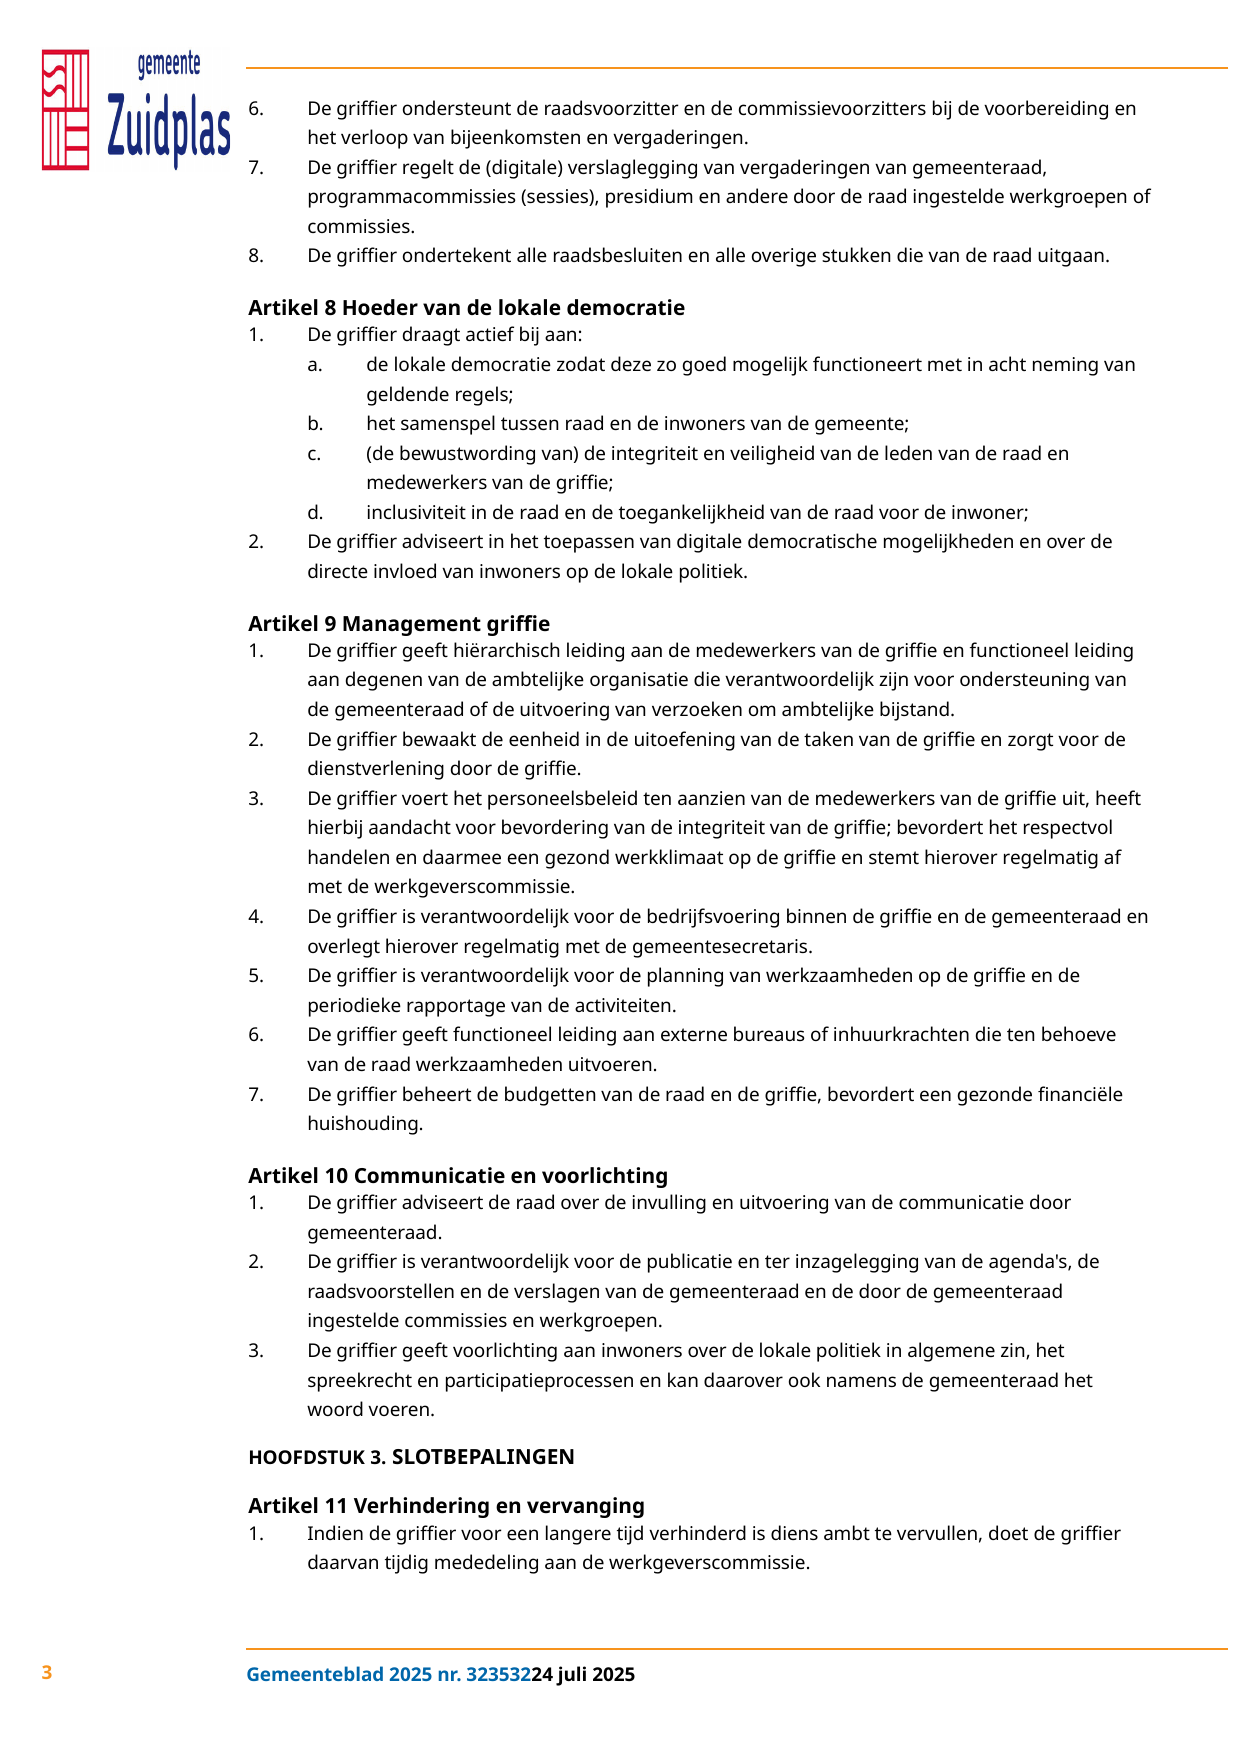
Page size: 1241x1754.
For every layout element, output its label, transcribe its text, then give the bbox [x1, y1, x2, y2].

list De griffier voert het personeelsbeleid ten aanzien van de medewerkers van de griffie uit, heeft hierbij aandacht voor bevordering van de integriteit van de griffie; bevordert het respectvol handelen en daarmee een gezond werkklimaat op de griffie en stemt hierover regelmatig af met de werkgeverscommissie. [248, 785, 1152, 899]
list De griffier draagt actief bij aan: [248, 322, 1152, 347]
list De griffier ondertekent alle raadsbesluiten en alle overige stukken die van de raad uitgaan. [248, 243, 1152, 268]
text Artikel 11 Verhindering en vervanging [248, 1491, 1152, 1520]
list De griffier is verantwoordelijk voor de bedrijfsvoering binnen de griffie en de gemeenteraad en overlegt hierover regelmatig met de gemeentesecretaris. [248, 903, 1152, 959]
list De griffier adviseert de raad over de invulling en uitvoering van de communicatie door gemeenteraad. [248, 1189, 1152, 1244]
list De griffier is verantwoordelijk voor de publicatie en ter inzagelegging van de agenda's, de raadsvoorstellen en de verslagen van de gemeenteraad en de door de gemeenteraad ingestelde commissies en werkgroepen. [248, 1248, 1152, 1333]
list De griffier is verantwoordelijk voor de planning van werkzaamheden op de griffie en de periodieke rapportage van de activiteiten. [248, 962, 1152, 1018]
text Artikel 8 Hoeder van de lokale democratie [248, 293, 1152, 322]
list de lokale democratie zodat deze zo goed mogelijk functioneert met in acht neming van geldende regels; [307, 351, 1152, 406]
text HOOFDSTUK 3. SLOTBEPALINGEN [248, 1442, 1152, 1470]
list De griffier adviseert in het toepassen van digitale democratische mogelijkheden en over de directe invloed van inwoners op de lokale politiek. [248, 529, 1152, 584]
list De griffier geeft functioneel leiding aan externe bureaus of inhuurkrachten die ten behoeve van de raad werkzaamheden uitvoeren. [248, 1022, 1152, 1077]
text Artikel 10 Communicatie en voorlichting [248, 1161, 1152, 1189]
list De griffier geeft hiërarchisch leiding aan de medewerkers van de griffie en functioneel leiding aan degenen van de ambtelijke organisatie die verantwoordelijk zijn voor ondersteuning van de gemeenteraad of de uitvoering van verzoeken om ambtelijke bijstand. [248, 637, 1152, 722]
list De griffier bewaakt de eenheid in de uitoefening van de taken van de griffie en zorgt voor de dienstverlening door de griffie. [248, 726, 1152, 781]
list inclusiviteit in de raad en de toegankelijkheid van de raad voor de inwoner; [307, 499, 1152, 525]
picture [41, 47, 231, 172]
list (de bewustwording van) de integriteit en veiligheid van de leden van de raad en medewerkers van de griffie; [307, 440, 1152, 495]
text Artikel 9 Management griffie [248, 609, 1152, 637]
list Indien de griffier voor een langere tijd verhinderd is diens ambt te vervullen, doet de griffier daarvan tijdig mededeling aan de werkgeverscommissie. [248, 1520, 1152, 1575]
list De griffier geeft voorlichting aan inwoners over de lokale politiek in algemene zin, het spreekrecht en participatieprocessen en kan daarover ook namens de gemeenteraad het woord voeren. [248, 1337, 1152, 1422]
list De griffier ondersteunt de raadsvoorzitter en de commissievoorzitters bij de voorbereiding en het verloop van bijeenkomsten en vergaderingen. [248, 95, 1152, 150]
list De griffier regelt de (digitale) verslaglegging van vergaderingen van gemeenteraad, programmacommissies (sessies), presidium en andere door de raad ingestelde werkgroepen of commissies. [248, 154, 1152, 239]
list De griffier beheert de budgetten van de raad en de griffie, bevordert een gezonde financiële huishouding. [248, 1081, 1152, 1136]
list het samenspel tussen raad en de inwoners van de gemeente; [307, 410, 1152, 436]
